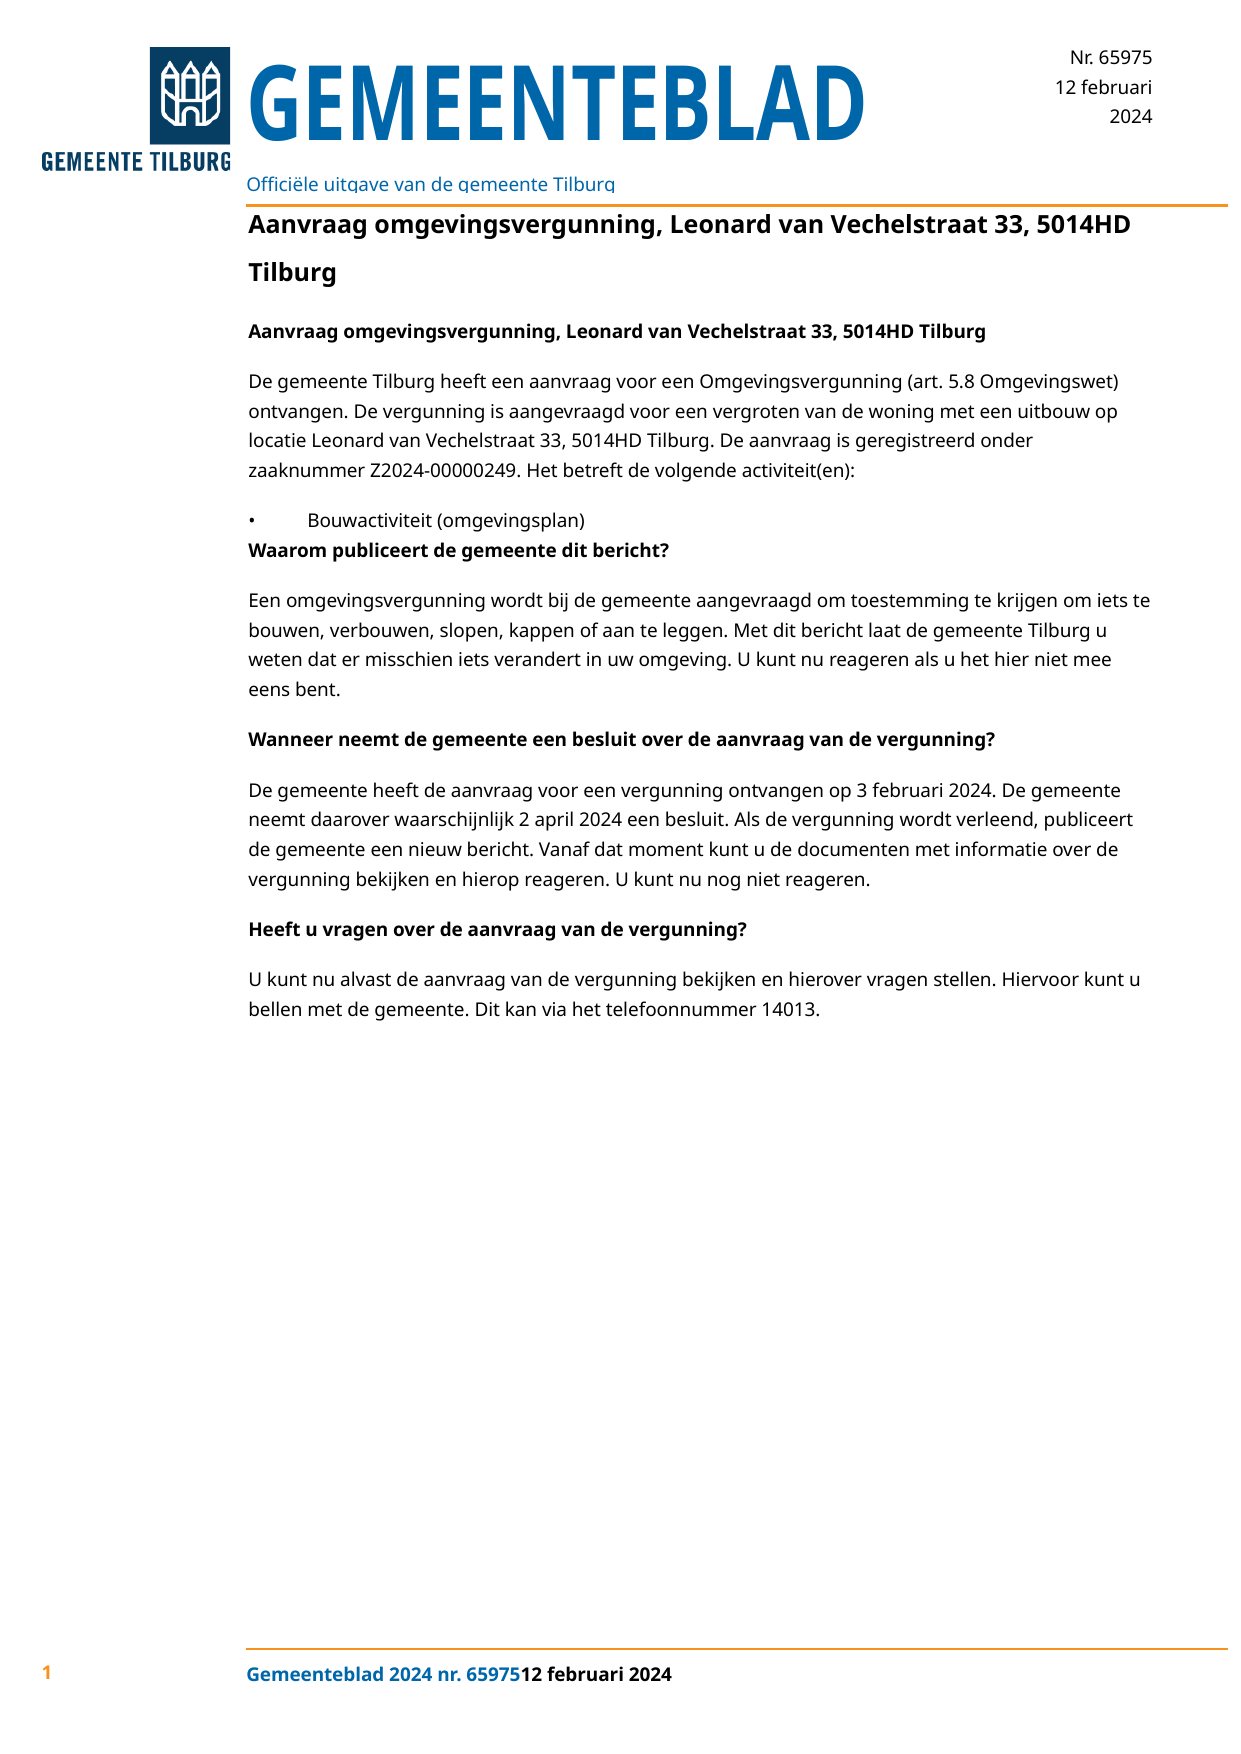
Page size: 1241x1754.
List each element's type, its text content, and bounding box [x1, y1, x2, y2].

text U kunt nu alvast de aanvraag van de vergunning bekijken en hierover vragen stellen. Hiervoor kunt u bellen met de gemeente. Dit kan via het telefoonnummer 14013. [248, 967, 1152, 1022]
text De gemeente heeft de aanvraag voor een vergunning ontvangen op 3 februari 2024. De gemeente neemt daarover waarschijnlijk 2 april 2024 een besluit. Als de vergunning wordt verleend, publiceert de gemeente een nieuw bericht. Vanaf dat moment kunt u de documenten met informatie over de vergunning bekijken en hierop reageren. U kunt nu nog niet reageren. [248, 777, 1152, 892]
text Wanneer neemt de gemeente een besluit over de aanvraag van de vergunning? [248, 727, 1152, 752]
text Aanvraag omgevingsvergunning, Leonard van Vechelstraat 33, 5014HD Tilburg [248, 318, 1152, 344]
text Aanvraag omgevingsvergunning, Leonard van Vechelstraat 33, 5014HD Tilburg [248, 207, 1152, 288]
text Waarom publiceert de gemeente dit bericht? [248, 537, 1152, 563]
text Een omgevingsvergunning wordt bij de gemeente aangevraagd om toestemming te krijgen om iets te bouwen, verbouwen, slopen, kappen of aan te leggen. Met dit bericht laat de gemeente Tilburg u weten dat er misschien iets verandert in uw omgeving. U kunt nu reageren als u het hier niet mee eens bent. [248, 587, 1152, 702]
list Bouwactiviteit (omgevingsplan) [248, 507, 1152, 533]
picture [41, 47, 231, 172]
text De gemeente Tilburg heeft een aanvraag voor een Omgevingsvergunning (art. 5.8 Omgevingswet) ontvangen. De vergunning is aangevraagd voor een vergroten van de woning met een uitbouw op locatie Leonard van Vechelstraat 33, 5014HD Tilburg. De aanvraag is geregistreerd onder zaaknummer Z2024-00000249. Het betreft de volgende activiteit(en): [248, 368, 1152, 483]
text Heeft u vragen over de aanvraag van de vergunning? [248, 916, 1152, 942]
